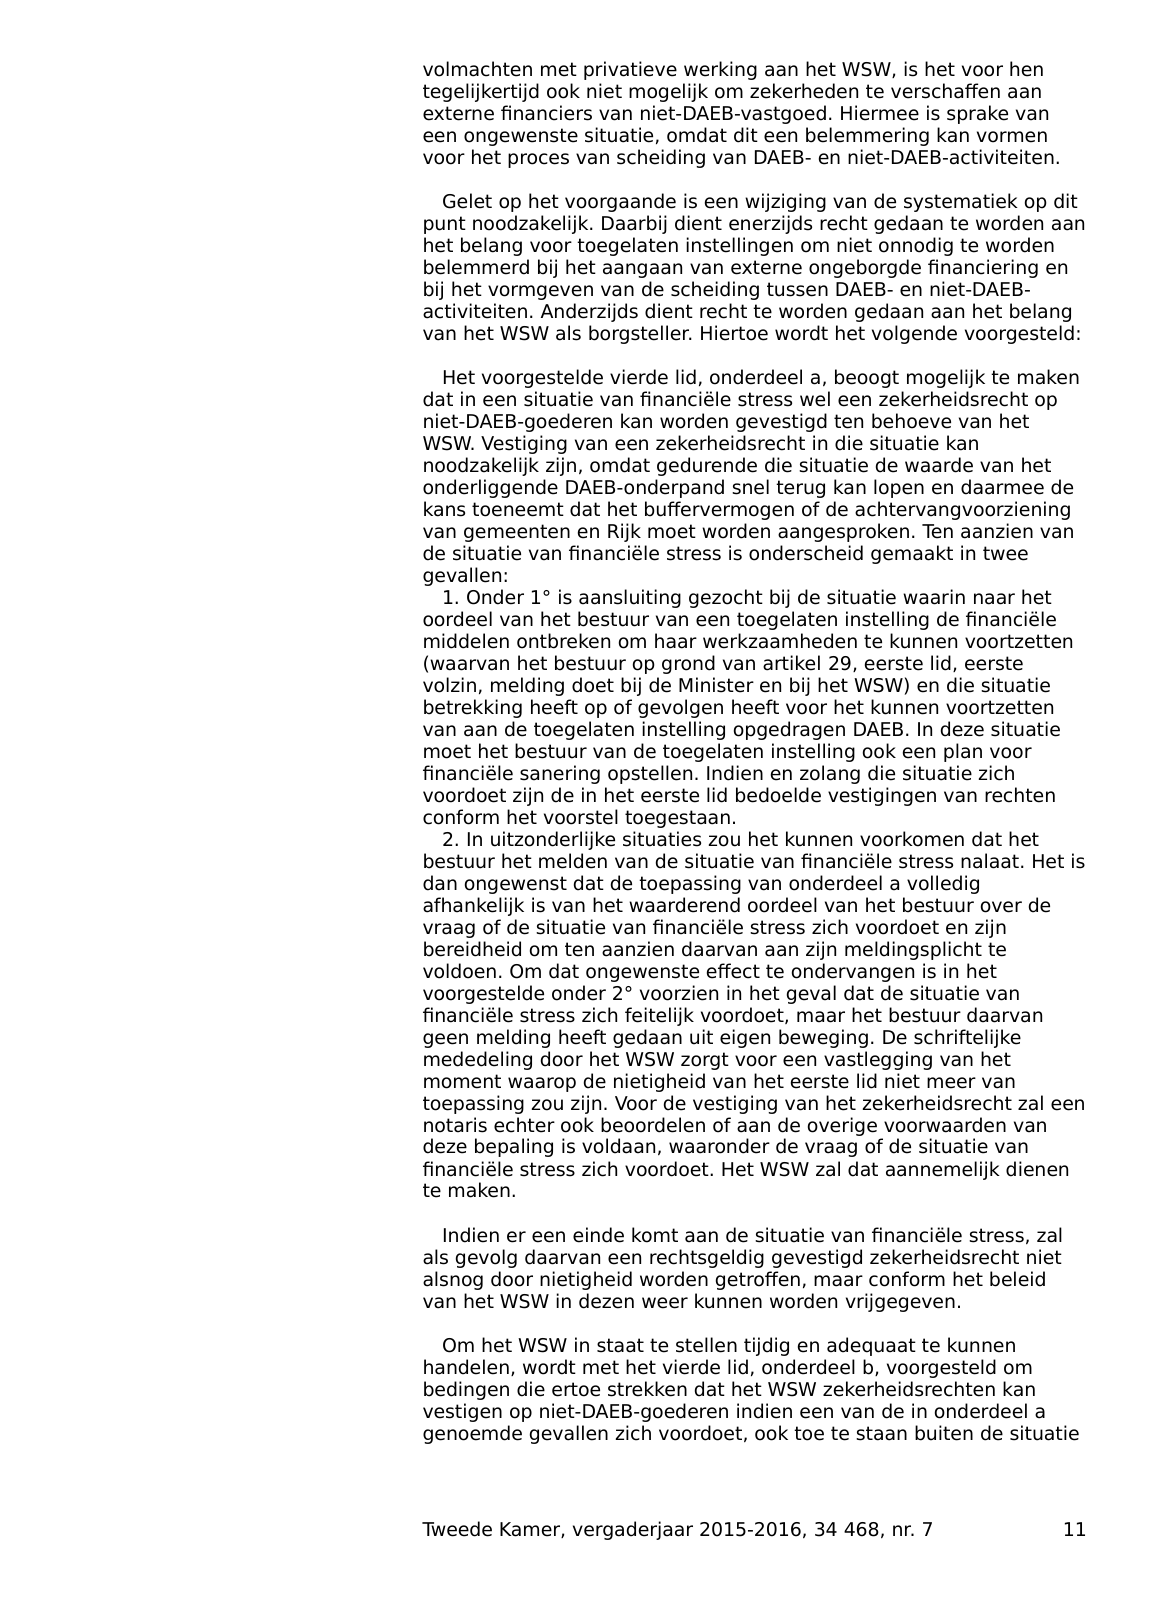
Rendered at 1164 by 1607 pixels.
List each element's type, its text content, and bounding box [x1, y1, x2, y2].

text Indien er een einde komt aan de situatie van financiële stress, zal als gevolg daarvan een rechtsgeldig gevestigd zekerheidsrecht niet alsnog door nietigheid worden getroffen, maar conform het beleid van het WSW in dezen weer kunnen worden vrijgegeven. [422, 1224, 1087, 1312]
text 1. Onder 1° is aansluiting gezocht bij de situatie waarin naar het oordeel van het bestuur van een toegelaten instelling de financiële middelen ontbreken om haar werkzaamheden te kunnen voortzetten (waarvan het bestuur op grond van artikel 29, eerste lid, eerste volzin, melding doet bij de Minister en bij het WSW) en die situatie betrekking heeft op of gevolgen heeft voor het kunnen voortzetten van aan de toegelaten instelling opgedragen DAEB. In deze situatie moet het bestuur van de toegelaten instelling ook een plan voor financiële sanering opstellen. Indien en zolang die situatie zich voordoet zijn de in het eerste lid bedoelde vestigingen van rechten conform het voorstel toegestaan. [422, 587, 1087, 829]
text 2. In uitzonderlijke situaties zou het kunnen voorkomen dat het bestuur het melden van de situatie van financiële stress nalaat. Het is dan ongewenst dat de toepassing van onderdeel a volledig afhankelijk is van het waarderend oordeel van het bestuur over de vraag of de situatie van financiële stress zich voordoet en zijn bereidheid om ten aanzien daarvan aan zijn meldingsplicht te voldoen. Om dat ongewenste effect te ondervangen is in het voorgestelde onder 2° voorzien in het geval dat de situatie van financiële stress zich feitelijk voordoet, maar het bestuur daarvan geen melding heeft gedaan uit eigen beweging. De schriftelijke mededeling door het WSW zorgt voor een vastlegging van het moment waarop de nietigheid van het eerste lid niet meer van toepassing zou zijn. Voor de vestiging van het zekerheidsrecht zal een notaris echter ook beoordelen of aan de overige voorwaarden van deze bepaling is voldaan, waaronder de vraag of de situatie van financiële stress zich voordoet. Het WSW zal dat aannemelijk dienen te maken. [422, 829, 1087, 1202]
text Om het WSW in staat te stellen tijdig en adequaat te kunnen handelen, wordt met het vierde lid, onderdeel b, voorgesteld om bedingen die ertoe strekken dat het WSW zekerheidsrechten kan vestigen op niet-DAEB-goederen indien een van de in onderdeel a genoemde gevallen zich voordoet, ook toe te staan buiten de situatie [422, 1335, 1087, 1444]
text Gelet op het voorgaande is een wijziging van de systematiek op dit punt noodzakelijk. Daarbij dient enerzijds recht gedaan te worden aan het belang voor toegelaten instellingen om niet onnodig te worden belemmerd bij het aangaan van externe ongeborgde financiering en bij het vormgeven van de scheiding tussen DAEB- en niet-DAEB-activiteiten. Anderzijds dient recht te worden gedaan aan het belang van het WSW als borgsteller. Hiertoe wordt het volgende voorgesteld: [422, 191, 1087, 345]
text volmachten met privatieve werking aan het WSW, is het voor hen tegelijkertijd ook niet mogelijk om zekerheden te verschaffen aan externe financiers van niet-DAEB-vastgoed. Hiermee is sprake van een ongewenste situatie, omdat dit een belemmering kan vormen voor het proces van scheiding van DAEB- en niet-DAEB-activiteiten. [422, 59, 1087, 169]
text Het voorgestelde vierde lid, onderdeel a, beoogt mogelijk te maken dat in een situatie van financiële stress wel een zekerheidsrecht op niet-DAEB-goederen kan worden gevestigd ten behoeve van het WSW. Vestiging van een zekerheidsrecht in die situatie kan noodzakelijk zijn, omdat gedurende die situatie de waarde van het onderliggende DAEB-onderpand snel terug kan lopen en daarmee de kans toeneemt dat het buffervermogen of de achtervangvoorziening van gemeenten en Rijk moet worden aangesproken. Ten aanzien van de situatie van financiële stress is onderscheid gemaakt in twee gevallen: [422, 367, 1087, 587]
